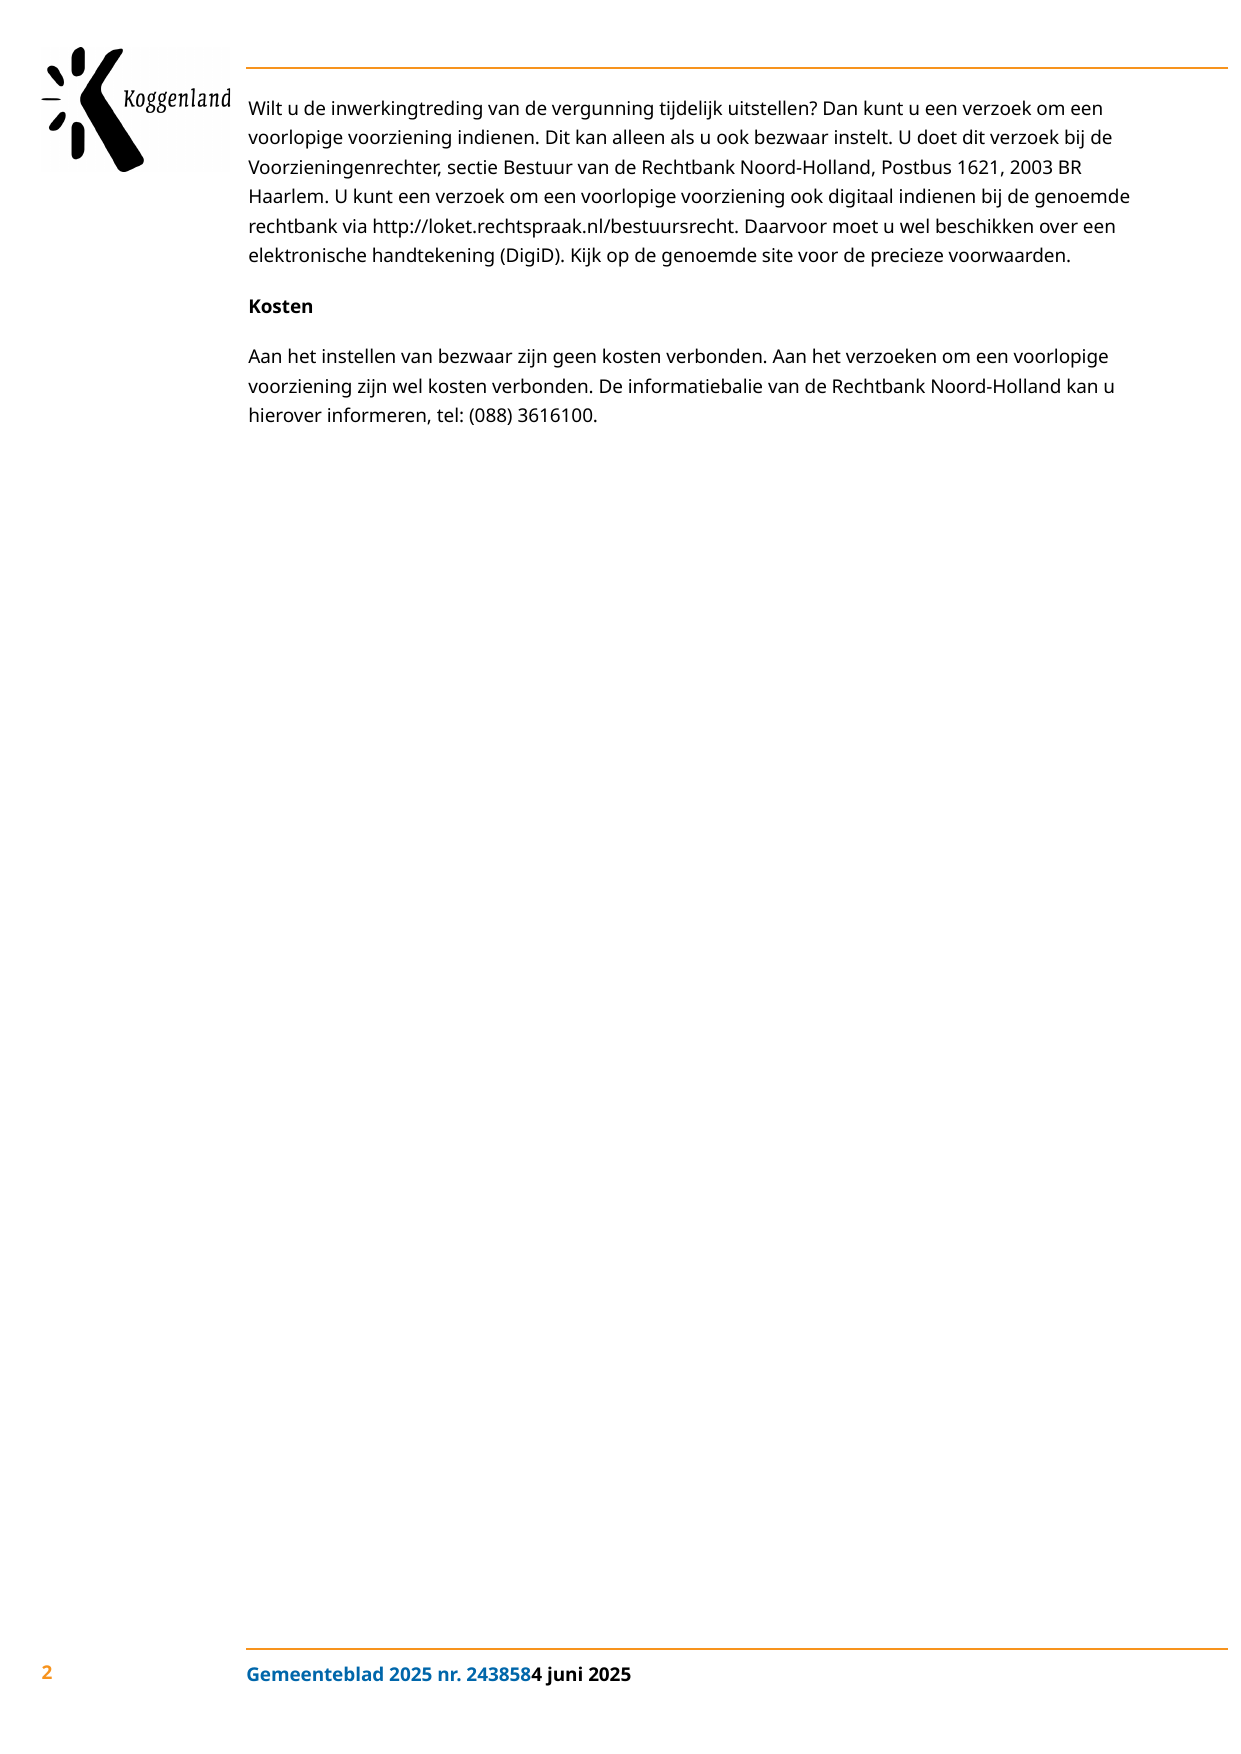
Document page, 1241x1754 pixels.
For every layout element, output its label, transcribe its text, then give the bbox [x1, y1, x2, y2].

text Kosten [248, 293, 1152, 319]
text Wilt u de inwerkingtreding van de vergunning tijdelijk uitstellen? Dan kunt u een verzoek om een voorlopige voorziening indienen. Dit kan alleen als u ook bezwaar instelt. U doet dit verzoek bij de Voorzieningenrechter, sectie Bestuur van de Rechtbank Noord-Holland, Postbus 1621, 2003 BR Haarlem. U kunt een verzoek om een voorlopige voorziening ook digitaal indienen bij de genoemde rechtbank via http://loket.rechtspraak.nl/bestuursrecht. Daarvoor moet u wel beschikken over een elektronische handtekening (DigiD). Kijk op de genoemde site voor de precieze voorwaarden. [248, 95, 1152, 268]
text Aan het instellen van bezwaar zijn geen kosten verbonden. Aan het verzoeken om een voorlopige voorziening zijn wel kosten verbonden. De informatiebalie van de Rechtbank Noord-Holland kan u hierover informeren, tel: (088) 3616100. [248, 343, 1152, 428]
picture [41, 47, 231, 172]
